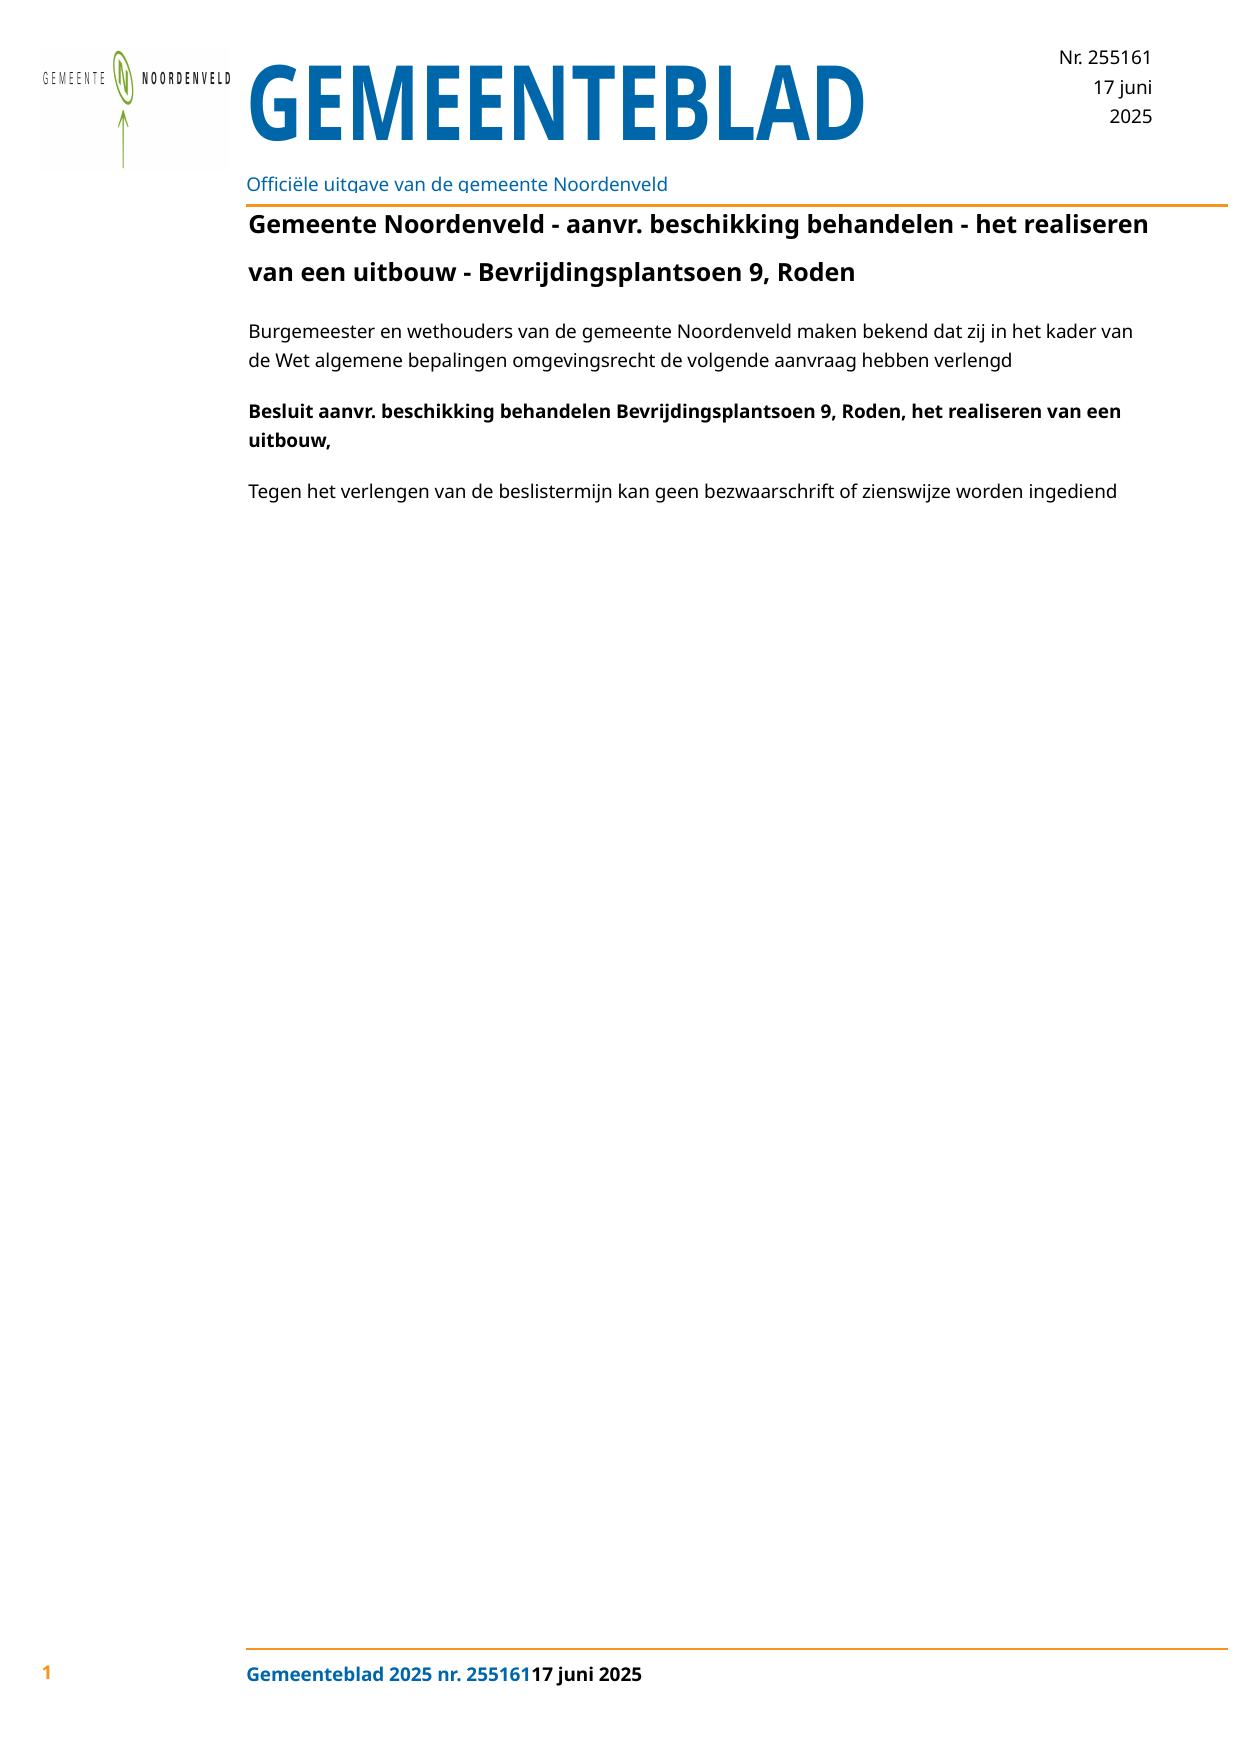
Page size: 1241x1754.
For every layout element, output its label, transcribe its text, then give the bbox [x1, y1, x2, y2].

text Besluit aanvr. beschikking behandelen Bevrijdingsplantsoen 9, Roden, het realiseren van een uitbouw, [248, 398, 1152, 453]
picture [41, 47, 231, 172]
text Gemeente Noordenveld - aanvr. beschikking behandelen - het realiseren van een uitbouw - Bevrijdingsplantsoen 9, Roden [248, 207, 1152, 288]
text Tegen het verlengen van de beslistermijn kan geen bezwaarschrift of zienswijze worden ingediend [248, 478, 1152, 504]
text Burgemeester en wethouders van de gemeente Noordenveld maken bekend dat zij in het kader van de Wet algemene bepalingen omgevingsrecht de volgende aanvraag hebben verlengd [248, 318, 1152, 373]
